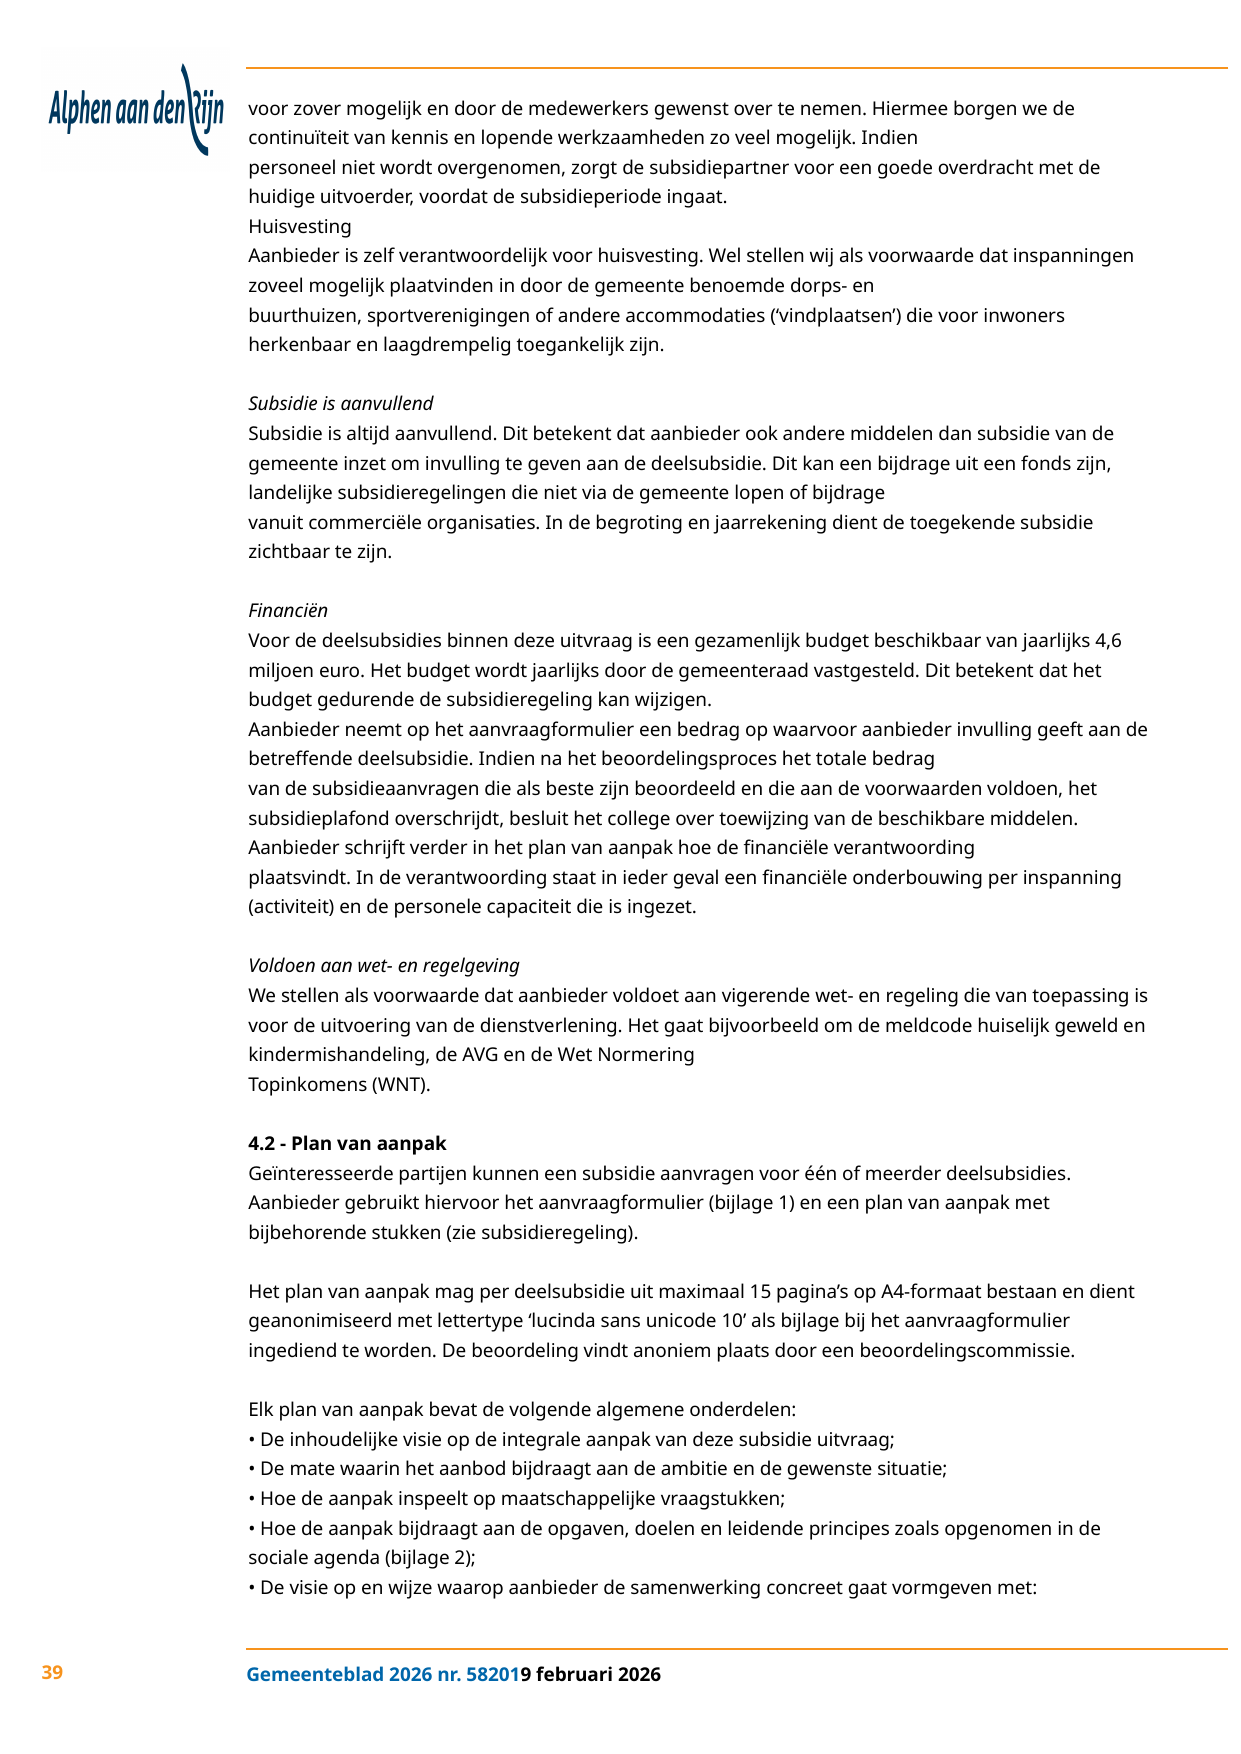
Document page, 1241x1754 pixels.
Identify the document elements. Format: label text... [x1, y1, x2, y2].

text van de subsidieaanvragen die als beste zijn beoordeeld en die aan de voorwaarden voldoen, het subsidieplafond overschrijdt, besluit het college over toewijzing van de beschikbare middelen. [248, 775, 1152, 831]
text personeel niet wordt overgenomen, zorgt de subsidiepartner voor een goede overdracht met de huidige uitvoerder, voordat de subsidieperiode ingaat. [248, 154, 1152, 209]
text • Hoe de aanpak bijdraagt aan de opgaven, doelen en leidende principes zoals opgenomen in de sociale agenda (bijlage 2); [248, 1515, 1152, 1570]
text Aanbieder is zelf verantwoordelijk voor huisvesting. Wel stellen wij als voorwaarde dat inspanningen zoveel mogelijk plaatvinden in door de gemeente benoemde dorps- en [248, 243, 1152, 298]
text Financiën [248, 598, 1152, 623]
text voor zover mogelijk en door de medewerkers gewenst over te nemen. Hiermee borgen we de continuïteit van kennis en lopende werkzaamheden zo veel mogelijk. Indien [248, 95, 1152, 150]
text • De inhoudelijke visie op de integrale aanpak van deze subsidie uitvraag; [248, 1426, 1152, 1452]
text Subsidie is aanvullend [248, 391, 1152, 416]
text Het plan van aanpak mag per deelsubsidie uit maximaal 15 pagina’s op A4-formaat bestaan en dient geanonimiseerd met lettertype ‘lucinda sans unicode 10’ als bijlage bij het aanvraagformulier ingediend te worden. De beoordeling vindt anoniem plaats door een beoordelingscommissie. [248, 1278, 1152, 1363]
text buurthuizen, sportverenigingen of andere accommodaties (‘vindplaatsen’) die voor inwoners herkenbaar en laagdrempelig toegankelijk zijn. [248, 302, 1152, 357]
text Aanbieder neemt op het aanvraagformulier een bedrag op waarvoor aanbieder invulling geeft aan de betreffende deelsubsidie. Indien na het beoordelingsproces het totale bedrag [248, 716, 1152, 771]
text Voldoen aan wet- en regelgeving [248, 953, 1152, 978]
text Voor de deelsubsidies binnen deze uitvraag is een gezamenlijk budget beschikbaar van jaarlijks 4,6 miljoen euro. Het budget wordt jaarlijks door de gemeenteraad vastgesteld. Dit betekent dat het budget gedurende de subsidieregeling kan wijzigen. [248, 627, 1152, 712]
text Aanbieder schrijft verder in het plan van aanpak hoe de financiële verantwoording [248, 834, 1152, 860]
text Huisvesting [248, 213, 1152, 239]
text • De mate waarin het aanbod bijdraagt aan de ambitie en de gewenste situatie; [248, 1456, 1152, 1481]
text vanuit commerciële organisaties. In de begroting en jaarrekening dient de toegekende subsidie zichtbaar te zijn. [248, 509, 1152, 564]
text 4.2 - Plan van aanpak [248, 1130, 1152, 1156]
picture [41, 47, 231, 172]
text Elk plan van aanpak bevat de volgende algemene onderdelen: [248, 1396, 1152, 1422]
text • De visie op en wijze waarop aanbieder de samenwerking concreet gaat vormgeven met: [248, 1574, 1152, 1600]
text • Hoe de aanpak inspeelt op maatschappelijke vraagstukken; [248, 1485, 1152, 1511]
text Subsidie is altijd aanvullend. Dit betekent dat aanbieder ook andere middelen dan subsidie van de gemeente inzet om invulling te geven aan de deelsubsidie. Dit kan een bijdrage uit een fonds zijn, landelijke subsidieregelingen die niet via de gemeente lopen of bijdrage [248, 420, 1152, 505]
text Topinkomens (WNT). [248, 1071, 1152, 1097]
text Geïnteresseerde partijen kunnen een subsidie aanvragen voor één of meerder deelsubsidies. Aanbieder gebruikt hiervoor het aanvraagformulier (bijlage 1) en een plan van aanpak met bijbehorende stukken (zie subsidieregeling). [248, 1160, 1152, 1245]
text We stellen als voorwaarde dat aanbieder voldoet aan vigerende wet- en regeling die van toepassing is voor de uitvoering van de dienstverlening. Het gaat bijvoorbeeld om de meldcode huiselijk geweld en kindermishandeling, de AVG en de Wet Normering [248, 982, 1152, 1067]
text plaatsvindt. In de verantwoording staat in ieder geval een financiële onderbouwing per inspanning (activiteit) en de personele capaciteit die is ingezet. [248, 864, 1152, 919]
